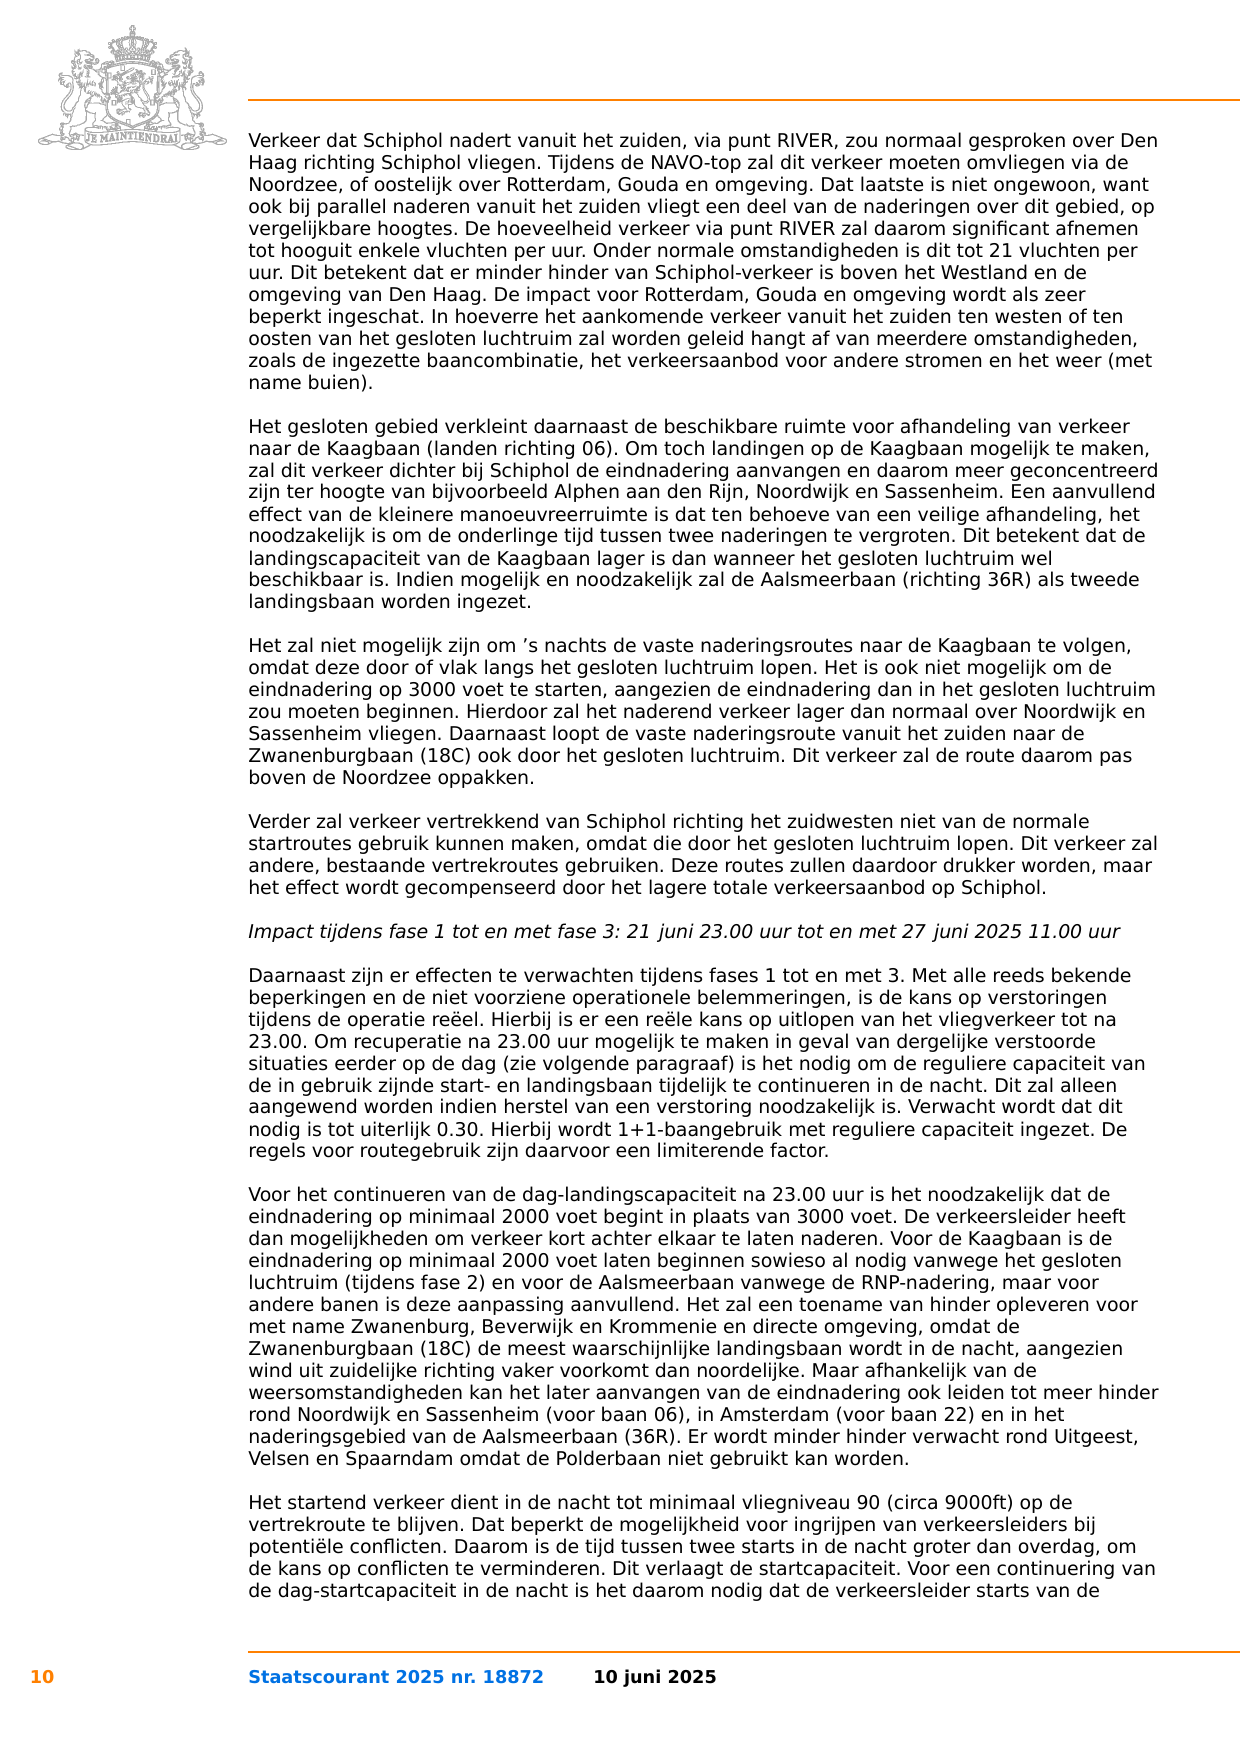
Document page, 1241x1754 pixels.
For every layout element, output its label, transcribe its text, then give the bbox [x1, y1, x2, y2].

text Daarnaast zijn er effecten te verwachten tijdens fases 1 tot en met 3. Met alle reeds bekende beperkingen en de niet voorziene operationele belemmeringen, is de kans op verstoringen tijdens de operatie reëel. Hierbij is er een reële kans op uitlopen van het vliegverkeer tot na 23.00. Om recuperatie na 23.00 uur mogelijk te maken in geval van dergelijke verstoorde situaties eerder op de dag (zie volgende paragraaf) is het nodig om de reguliere capaciteit van de in gebruik zijnde start- en landingsbaan tijdelijk te continueren in de nacht. Dit zal alleen aangewend worden indien herstel van een verstoring noodzakelijk is. Verwacht wordt dat dit nodig is tot uiterlijk 0.30. Hierbij wordt 1+1-baangebruik met reguliere capaciteit ingezet. De regels voor routegebruik zijn daarvoor een limiterende factor. [248, 964, 1163, 1162]
text Verder zal verkeer vertrekkend van Schiphol richting het zuidwesten niet van de normale startroutes gebruik kunnen maken, omdat die door het gesloten luchtruim lopen. Dit verkeer zal andere, bestaande vertrekroutes gebruiken. Deze routes zullen daardoor drukker worden, maar het effect wordt gecompenseerd door het lagere totale verkeersaanbod op Schiphol. [248, 811, 1163, 899]
text Het gesloten gebied verkleint daarnaast de beschikbare ruimte voor afhandeling van verkeer naar de Kaagbaan (landen richting 06). Om toch landingen op de Kaagbaan mogelijk te maken, zal dit verkeer dichter bij Schiphol de eindnadering aanvangen en daarom meer geconcentreerd zijn ter hoogte van bijvoorbeeld Alphen aan den Rijn, Noordwijk en Sassenheim. Een aanvullend effect van de kleinere manoeuvreerruimte is dat ten behoeve van een veilige afhandeling, het noodzakelijk is om de onderlinge tijd tussen twee naderingen te vergroten. Dit betekent dat de landingscapaciteit van de Kaagbaan lager is dan wanneer het gesloten luchtruim wel beschikbaar is. Indien mogelijk en noodzakelijk zal de Aalsmeerbaan (richting 36R) als tweede landingsbaan worden ingezet. [248, 416, 1163, 613]
text Het startend verkeer dient in de nacht tot minimaal vliegniveau 90 (circa 9000ft) op de vertrekroute te blijven. Dat beperkt de mogelijkheid voor ingrijpen van verkeersleiders bij potentiële conflicten. Daarom is de tijd tussen twee starts in de nacht groter dan overdag, om de kans op conflicten te verminderen. Dit verlaagt de startcapaciteit. Voor een continuering van de dag-startcapaciteit in de nacht is het daarom nodig dat de verkeersleider starts van de [248, 1492, 1163, 1602]
text Het zal niet mogelijk zijn om ’s nachts de vaste naderingsroutes naar de Kaagbaan te volgen, omdat deze door of vlak langs het gesloten luchtruim lopen. Het is ook niet mogelijk om de eindnadering op 3000 voet te starten, aangezien de eindnadering dan in het gesloten luchtruim zou moeten beginnen. Hierdoor zal het naderend verkeer lager dan normaal over Noordwijk en Sassenheim vliegen. Daarnaast loopt de vaste naderingsroute vanuit het zuiden naar de Zwanenburgbaan (18C) ook door het gesloten luchtruim. Dit verkeer zal de route daarom pas boven de Noordzee oppakken. [248, 635, 1163, 789]
subtitle Impact tijdens fase 1 tot en met fase 3: 21 juni 23.00 uur tot en met 27 juni 2025 11.00 uur [248, 921, 1163, 943]
text Voor het continueren van de dag-landingscapaciteit na 23.00 uur is het noodzakelijk dat de eindnadering op minimaal 2000 voet begint in plaats van 3000 voet. De verkeersleider heeft dan mogelijkheden om verkeer kort achter elkaar te laten naderen. Voor de Kaagbaan is de eindnadering op minimaal 2000 voet laten beginnen sowieso al nodig vanwege het gesloten luchtruim (tijdens fase 2) en voor de Aalsmeerbaan vanwege de RNP-nadering, maar voor andere banen is deze aanpassing aanvullend. Het zal een toename van hinder opleveren voor met name Zwanenburg, Beverwijk en Krommenie en directe omgeving, omdat de Zwanenburgbaan (18C) de meest waarschijnlijke landingsbaan wordt in de nacht, aangezien wind uit zuidelijke richting vaker voorkomt dan noordelijke. Maar afhankelijk van de weersomstandigheden kan het later aanvangen van de eindnadering ook leiden tot meer hinder rond Noordwijk en Sassenheim (voor baan 06), in Amsterdam (voor baan 22) en in het naderingsgebied van de Aalsmeerbaan (36R). Er wordt minder hinder verwacht rond Uitgeest, Velsen en Spaarndam omdat de Polderbaan niet gebruikt kan worden. [248, 1184, 1163, 1470]
picture [38, 25, 227, 150]
text Verkeer dat Schiphol nadert vanuit het zuiden, via punt RIVER, zou normaal gesproken over Den Haag richting Schiphol vliegen. Tijdens de NAVO-top zal dit verkeer moeten omvliegen via de Noordzee, of oostelijk over Rotterdam, Gouda en omgeving. Dat laatste is niet ongewoon, want ook bij parallel naderen vanuit het zuiden vliegt een deel van de naderingen over dit gebied, op vergelijkbare hoogtes. De hoeveelheid verkeer via punt RIVER zal daarom significant afnemen tot hooguit enkele vluchten per uur. Onder normale omstandigheden is dit tot 21 vluchten per uur. Dit betekent dat er minder hinder van Schiphol-verkeer is boven het Westland en de omgeving van Den Haag. De impact voor Rotterdam, Gouda en omgeving wordt als zeer beperkt ingeschat. In hoeverre het aankomende verkeer vanuit het zuiden ten westen of ten oosten van het gesloten luchtruim zal worden geleid hangt af van meerdere omstandigheden, zoals de ingezette baancombinatie, het verkeersaanbod voor andere stromen en het weer (met name buien). [248, 130, 1163, 394]
